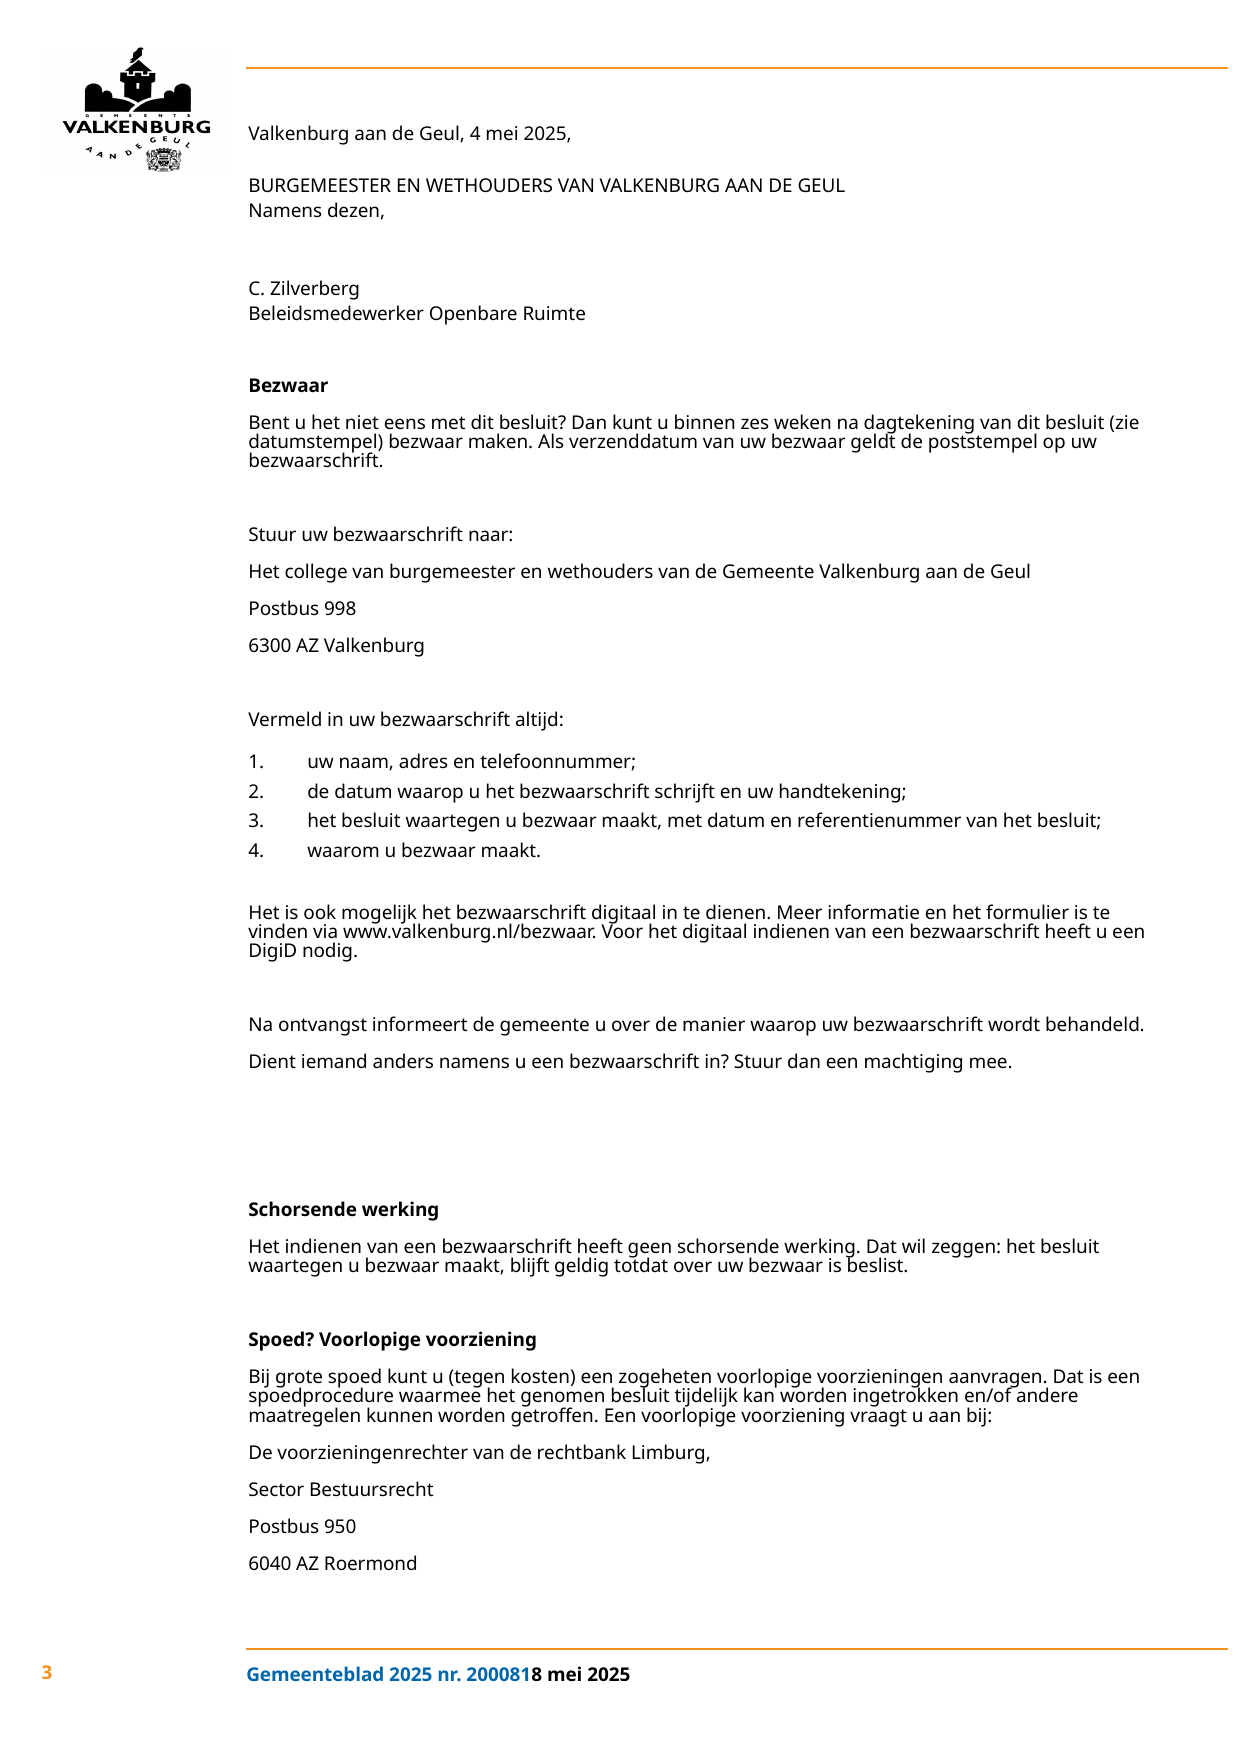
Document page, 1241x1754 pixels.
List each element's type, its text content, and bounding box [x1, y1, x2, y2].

text Postbus 950 [248, 1518, 1152, 1537]
text Het college van burgemeester en wethouders van de Gemeente Valkenburg aan de Geul [248, 563, 1152, 583]
text Sector Bestuursrecht [248, 1481, 1152, 1500]
list waarom u bezwaar maakt. [248, 837, 1152, 863]
text Na ontvangst informeert de gemeente u over de manier waarop uw bezwaarschrift wordt behandeld. [248, 1016, 1152, 1035]
text Bezwaar [248, 377, 1152, 396]
list het besluit waartegen u bezwaar maakt, met datum en referentienummer van het besluit; [248, 807, 1152, 833]
text Spoed? Voorlopige voorziening [248, 1331, 1152, 1351]
text C. Zilverberg [248, 275, 1152, 301]
text Postbus 998 [248, 600, 1152, 620]
text Dient iemand anders namens u een bezwaarschrift in? Stuur dan een machtiging mee. [248, 1053, 1152, 1072]
text Het indienen van een bezwaarschrift heeft geen schorsende werking. Dat wil zeggen: het besluit waartegen u bezwaar maakt, blijft geldig totdat over uw bezwaar is beslist. [248, 1238, 1152, 1277]
text Schorsende werking [248, 1201, 1152, 1220]
picture [41, 47, 231, 172]
text Bent u het niet eens met dit besluit? Dan kunt u binnen zes weken na dagtekening van dit besluit (zie datumstempel) bezwaar maken. Als verzenddatum van uw bezwaar geldt de poststempel op uw bezwaarschrift. [248, 414, 1152, 472]
text BURGEMEESTER EN WETHOUDERS VAN VALKENBURG AAN DE GEUL [248, 172, 1152, 198]
text Beleidsmedewerker Openbare Ruimte [248, 301, 1152, 326]
text De voorzieningenrechter van de rechtbank Limburg, [248, 1444, 1152, 1463]
list de datum waarop u het bezwaarschrift schrijft en uw handtekening; [248, 778, 1152, 804]
list uw naam, adres en telefoonnummer; [248, 748, 1152, 774]
text Vermeld in uw bezwaarschrift altijd: [248, 711, 1152, 731]
text Valkenburg aan de Geul, 4 mei 2025, [248, 121, 1152, 146]
text 6040 AZ Roermond [248, 1555, 1152, 1574]
text Namens dezen, [248, 198, 1152, 223]
text Het is ook mogelijk het bezwaarschrift digitaal in te dienen. Meer informatie en het formulier is te vinden via www.valkenburg.nl/bezwaar. Voor het digitaal indienen van een bezwaarschrift heeft u een DigiD nodig. [248, 904, 1152, 961]
text 6300 AZ Valkenburg [248, 637, 1152, 657]
text Stuur uw bezwaarschrift naar: [248, 526, 1152, 546]
text Bij grote spoed kunt u (tegen kosten) een zogeheten voorlopige voorzieningen aanvragen. Dat is een spoedprocedure waarmee het genomen besluit tijdelijk kan worden ingetrokken en/of andere maatregelen kunnen worden getroffen. Een voorlopige voorziening vraagt u aan bij: [248, 1368, 1152, 1426]
